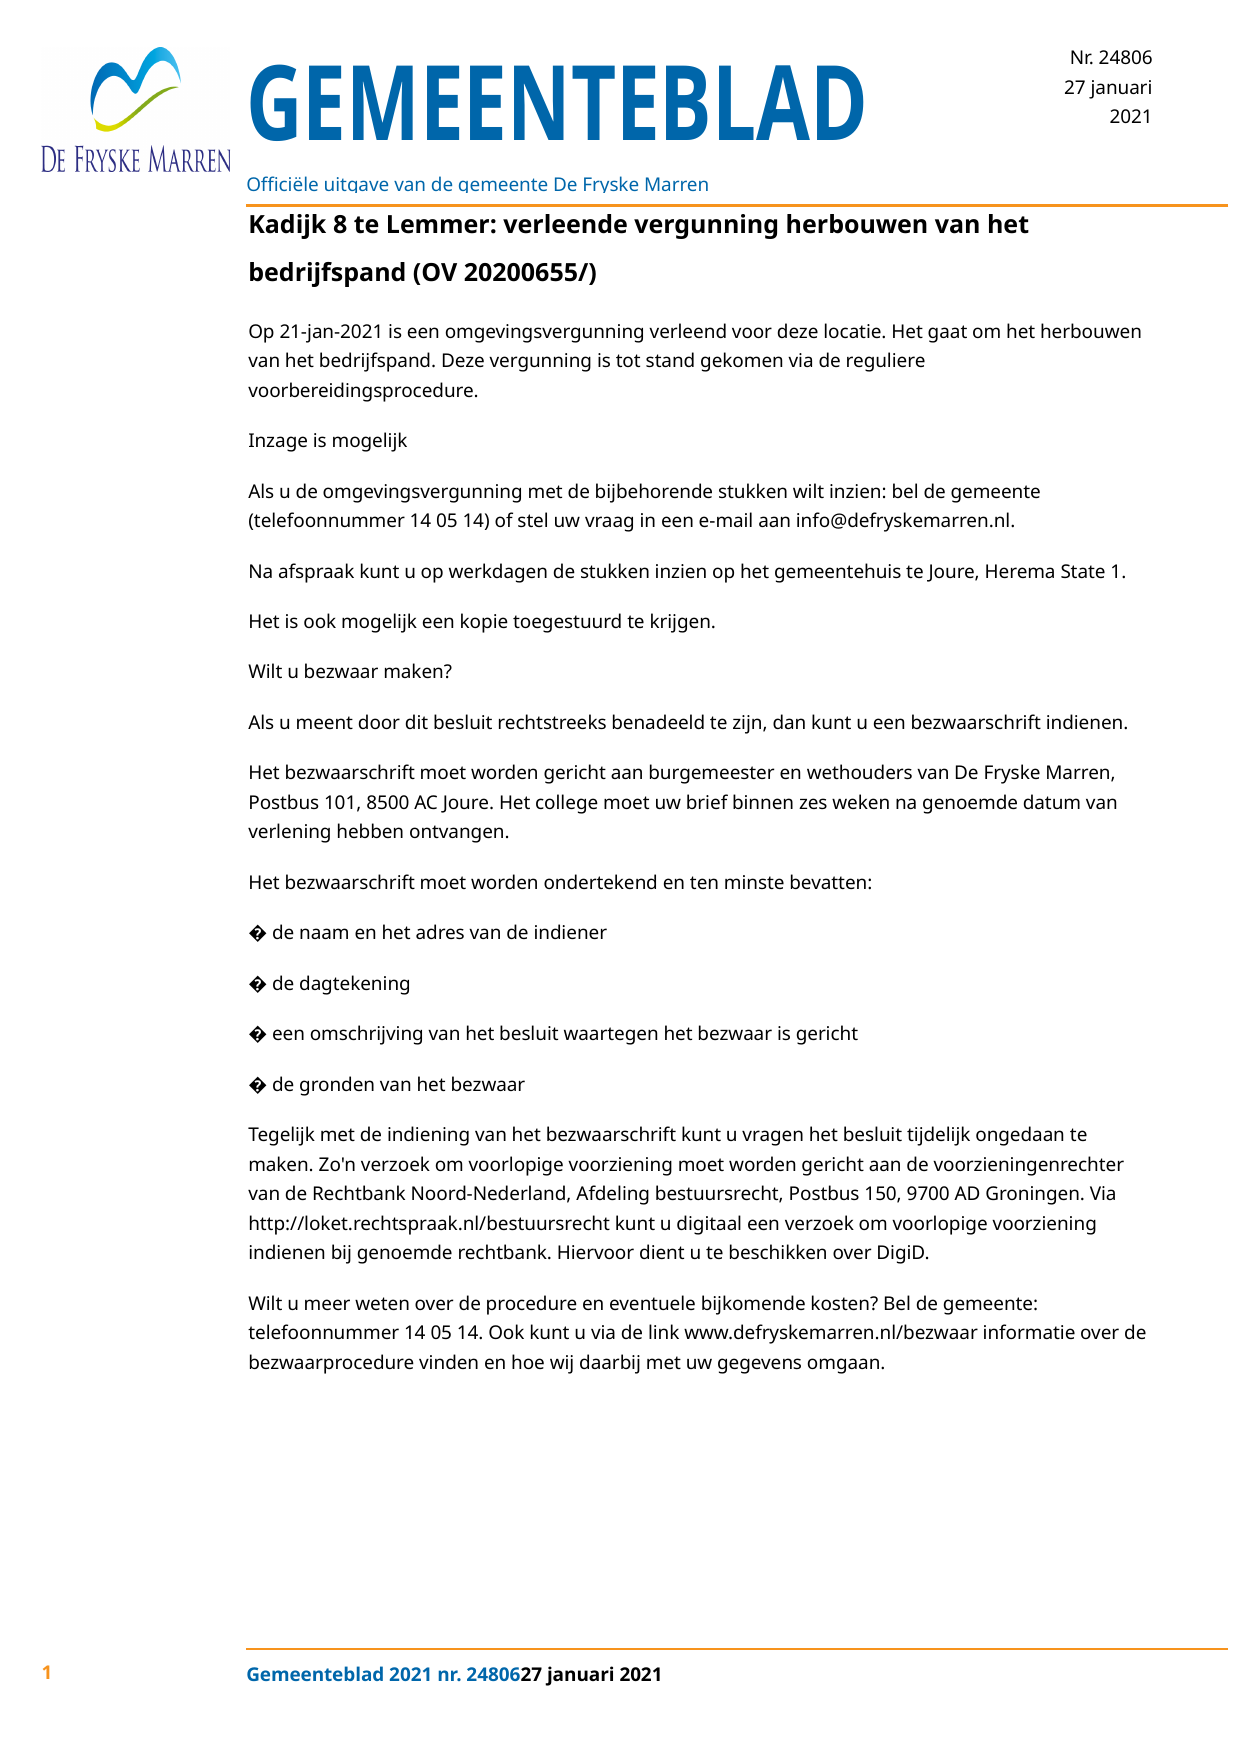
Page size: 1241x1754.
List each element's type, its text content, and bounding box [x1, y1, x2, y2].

text Het bezwaarschrift moet worden gericht aan burgemeester en wethouders van De Fryske Marren, Postbus 101, 8500 AC Joure. Het college moet uw brief binnen zes weken na genoemde datum van verlening hebben ontvangen. [248, 759, 1152, 844]
text Als u de omgevingsvergunning met de bijbehorende stukken wilt inzien: bel de gemeente (telefoonnummer 14 05 14) of stel uw vraag in een e-mail aan info@defryskemarren.nl. [248, 478, 1152, 533]
picture [41, 47, 231, 172]
text Na afspraak kunt u op werkdagen de stukken inzien op het gemeentehuis te Joure, Herema State 1. [248, 558, 1152, 584]
text Het is ook mogelijk een kopie toegestuurd te krijgen. [248, 608, 1152, 634]
text Kadijk 8 te Lemmer: verleende vergunning herbouwen van het bedrijfspand (OV 20200655/) [248, 207, 1152, 288]
text � de naam en het adres van de indiener [248, 919, 1152, 945]
text Wilt u meer weten over de procedure en eventuele bijkomende kosten? Bel de gemeente: telefoonnummer 14 05 14. Ook kunt u via de link www.defryskemarren.nl/bezwaar informatie over de bezwaarprocedure vinden en hoe wij daarbij met uw gegevens omgaan. [248, 1290, 1152, 1375]
text Tegelijk met de indiening van het bezwaarschrift kunt u vragen het besluit tijdelijk ongedaan te maken. Zo'n verzoek om voorlopige voorziening moet worden gericht aan de voorzieningenrechter van de Rechtbank Noord-Nederland, Afdeling bestuursrecht, Postbus 150, 9700 AD Groningen. Via http://loket.rechtspraak.nl/bestuursrecht kunt u digitaal een verzoek om voorlopige voorziening indienen bij genoemde rechtbank. Hiervoor dient u te beschikken over DigiD. [248, 1121, 1152, 1265]
text Inzage is mogelijk [248, 427, 1152, 453]
text � een omschrijving van het besluit waartegen het bezwaar is gericht [248, 1020, 1152, 1046]
text Wilt u bezwaar maken? [248, 659, 1152, 684]
text � de gronden van het bezwaar [248, 1071, 1152, 1097]
text Als u meent door dit besluit rechtstreeks benadeeld te zijn, dan kunt u een bezwaarschrift indienen. [248, 709, 1152, 735]
text � de dagtekening [248, 970, 1152, 996]
text Het bezwaarschrift moet worden ondertekend en ten minste bevatten: [248, 869, 1152, 895]
text Op 21-jan-2021 is een omgevingsvergunning verleend voor deze locatie. Het gaat om het herbouwen van het bedrijfspand. Deze vergunning is tot stand gekomen via de reguliere voorbereidingsprocedure. [248, 318, 1152, 403]
